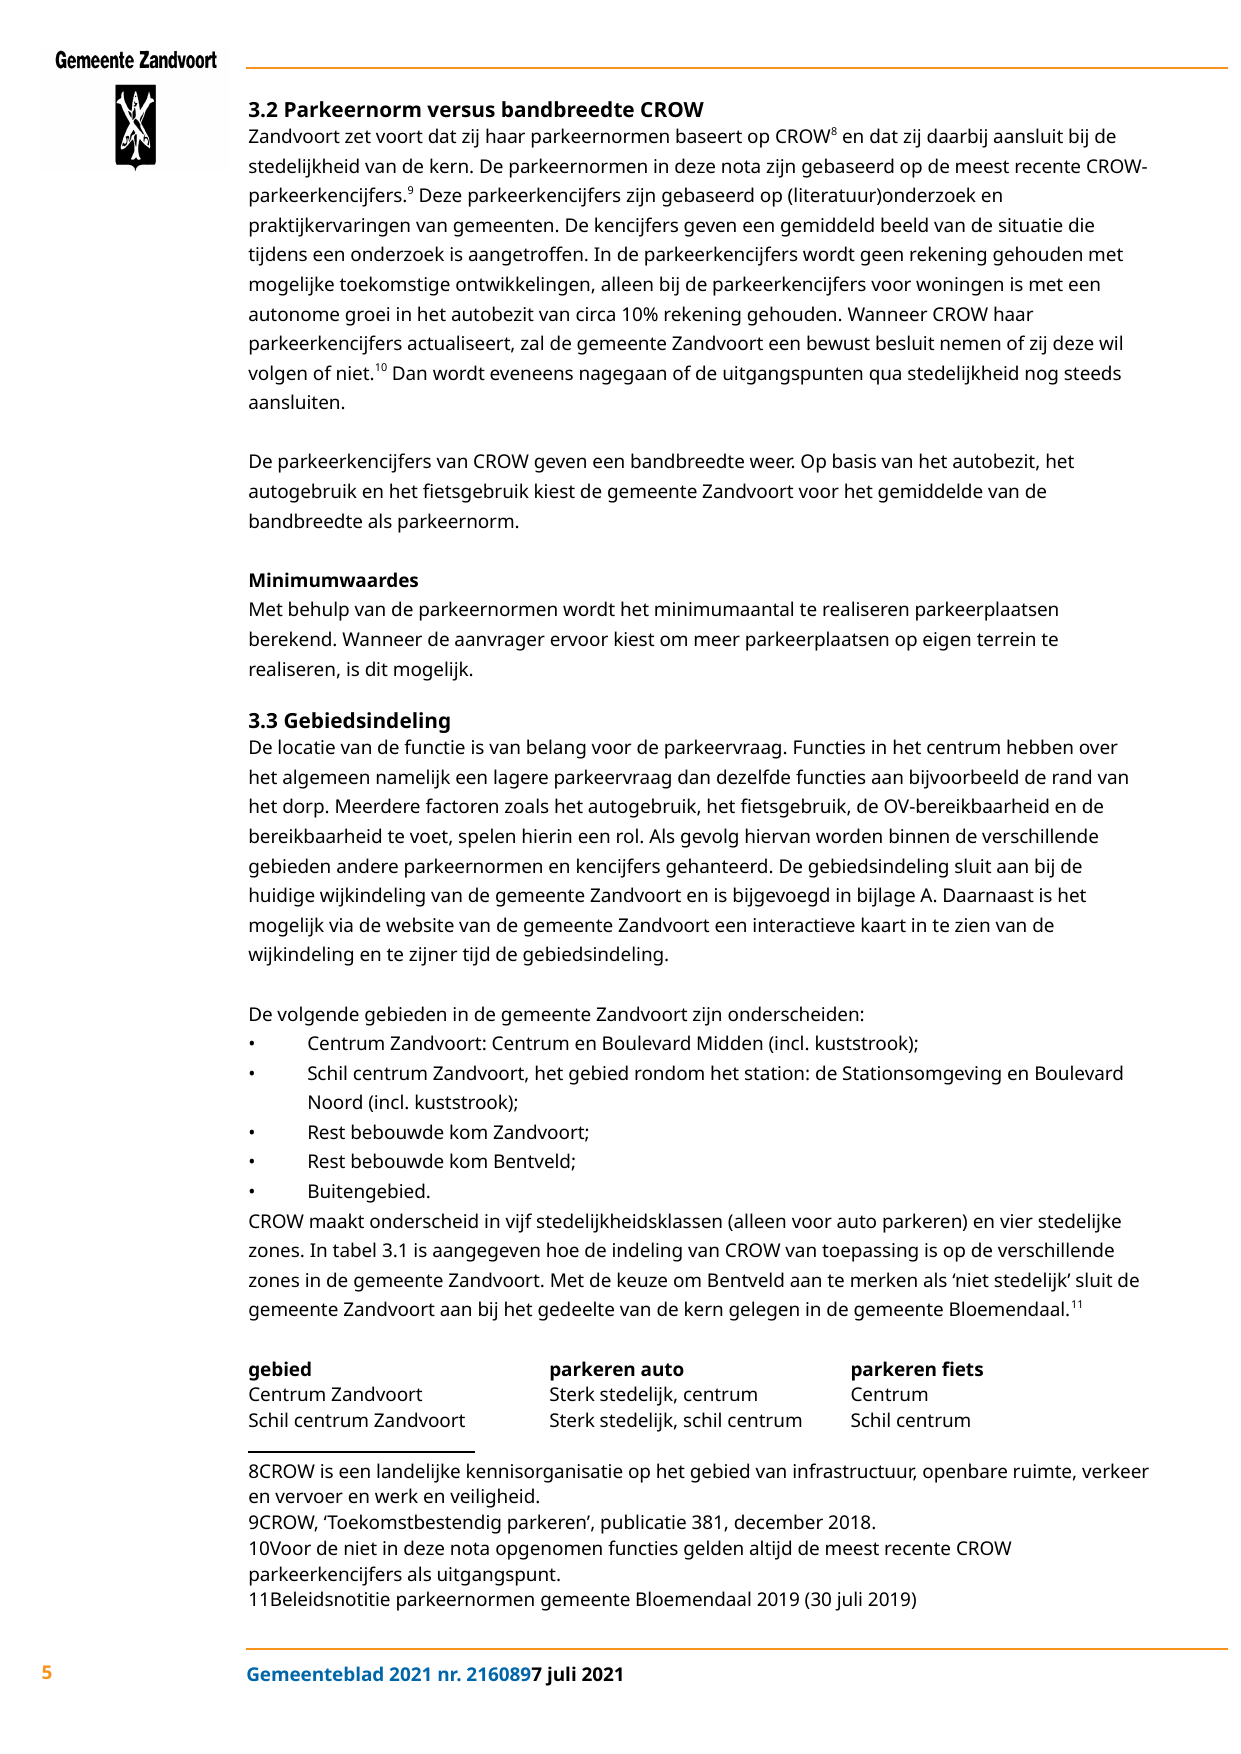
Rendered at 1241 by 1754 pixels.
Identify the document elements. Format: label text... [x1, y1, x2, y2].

list Schil centrum Zandvoort, het gebied rondom het station: de Stationsomgeving en Boulevard Noord (incl. kuststrook); [248, 1060, 1152, 1115]
text De volgende gebieden in de gemeente Zandvoort zijn onderscheiden: [248, 1001, 1152, 1027]
table_cell Sterk stedelijk, schil centrum [549, 1408, 850, 1433]
table_cell Centrum Zandvoort [248, 1382, 549, 1407]
table_cell Centrum [850, 1382, 1152, 1407]
text Minimumwaardes [248, 567, 1152, 593]
table_cell Sterk stedelijk, centrum [549, 1382, 850, 1407]
text 3.3 Gebiedsindeling [248, 706, 1152, 734]
table_header gebied [248, 1356, 549, 1382]
text Voor de niet in deze nota opgenomen functies gelden altijd de meest recente CROW parkeerkencijfers als uitgangspunt. [248, 1535, 1152, 1586]
text CROW is een landelijke kennisorganisatie op het gebied van infrastructuur, openbare ruimte, verkeer en vervoer en werk en veiligheid. [248, 1458, 1152, 1509]
table_header parkeren fiets [850, 1356, 1152, 1382]
text Met behulp van de parkeernormen wordt het minimumaantal te realiseren parkeerplaatsen berekend. Wanneer de aanvrager ervoor kiest om meer parkeerplaatsen op eigen terrein te realiseren, is dit mogelijk. [248, 597, 1152, 681]
list Rest bebouwde kom Zandvoort; [248, 1119, 1152, 1145]
table_cell Schil centrum [850, 1408, 1152, 1433]
list Centrum Zandvoort: Centrum en Boulevard Midden (incl. kuststrook); [248, 1030, 1152, 1056]
text CROW, ‘Toekomstbestendig parkeren’, publicatie 381, december 2018. [248, 1509, 1152, 1535]
text 3.2 Parkeernorm versus bandbreedte CROW [248, 95, 1152, 123]
text Zandvoort zet voort dat zij haar parkeernormen baseert op CROW en dat zij daarbij aansluit bij de stedelijkheid van de kern. De parkeernormen in deze nota zijn gebaseerd op de meest recente CROW-parkeerkencijfers. Deze parkeerkencijfers zijn gebaseerd op (literatuur)onderzoek en praktijkervaringen van gemeenten. De kencijfers geven een gemiddeld beeld van de situatie die tijdens een onderzoek is aangetroffen. In de parkeerkencijfers wordt geen rekening gehouden met mogelijke toekomstige ontwikkelingen, alleen bij de parkeerkencijfers voor woningen is met een autonome groei in het autobezit van circa 10% rekening gehouden. Wanneer CROW haar parkeerkencijfers actualiseert, zal de gemeente Zandvoort een bewust besluit nemen of zij deze wil volgen of niet. Dan wordt eveneens nagegaan of de uitgangspunten qua stedelijkheid nog steeds aansluiten. [248, 123, 1152, 415]
text CROW maakt onderscheid in vijf stedelijkheidsklassen (alleen voor auto parkeren) en vier stedelijke zones. In tabel 3.1 is aangegeven hoe de indeling van CROW van toepassing is op de verschillende zones in de gemeente Zandvoort. Met de keuze om Bentveld aan te merken als ‘niet stedelijk’ sluit de gemeente Zandvoort aan bij het gedeelte van de kern gelegen in de gemeente Bloemendaal. [248, 1208, 1152, 1322]
list Rest bebouwde kom Bentveld; [248, 1149, 1152, 1174]
table_cell Schil centrum Zandvoort [248, 1408, 549, 1433]
text De parkeerkencijfers van CROW geven een bandbreedte weer. Op basis van het autobezit, het autogebruik en het fietsgebruik kiest de gemeente Zandvoort voor het gemiddelde van de bandbreedte als parkeernorm. [248, 449, 1152, 533]
list Buitengebied. [248, 1178, 1152, 1204]
text De locatie van de functie is van belang voor de parkeervraag. Functies in het centrum hebben over het algemeen namelijk een lagere parkeervraag dan dezelfde functies aan bijvoorbeeld de rand van het dorp. Meerdere factoren zoals het autogebruik, het fietsgebruik, de OV-bereikbaarheid en de bereikbaarheid te voet, spelen hierin een rol. Als gevolg hiervan worden binnen de verschillende gebieden andere parkeernormen en kencijfers gehanteerd. De gebiedsindeling sluit aan bij de huidige wijkindeling van de gemeente Zandvoort en is bijgevoegd in bijlage A. Daarnaast is het mogelijk via de website van de gemeente Zandvoort een interactieve kaart in te zien van de wijkindeling en te zijner tijd de gebiedsindeling. [248, 734, 1152, 967]
table_header parkeren auto [549, 1356, 850, 1382]
text Beleidsnotitie parkeernormen gemeente Bloemendaal 2019 (30 juli 2019) [248, 1586, 1152, 1612]
picture [41, 47, 231, 172]
